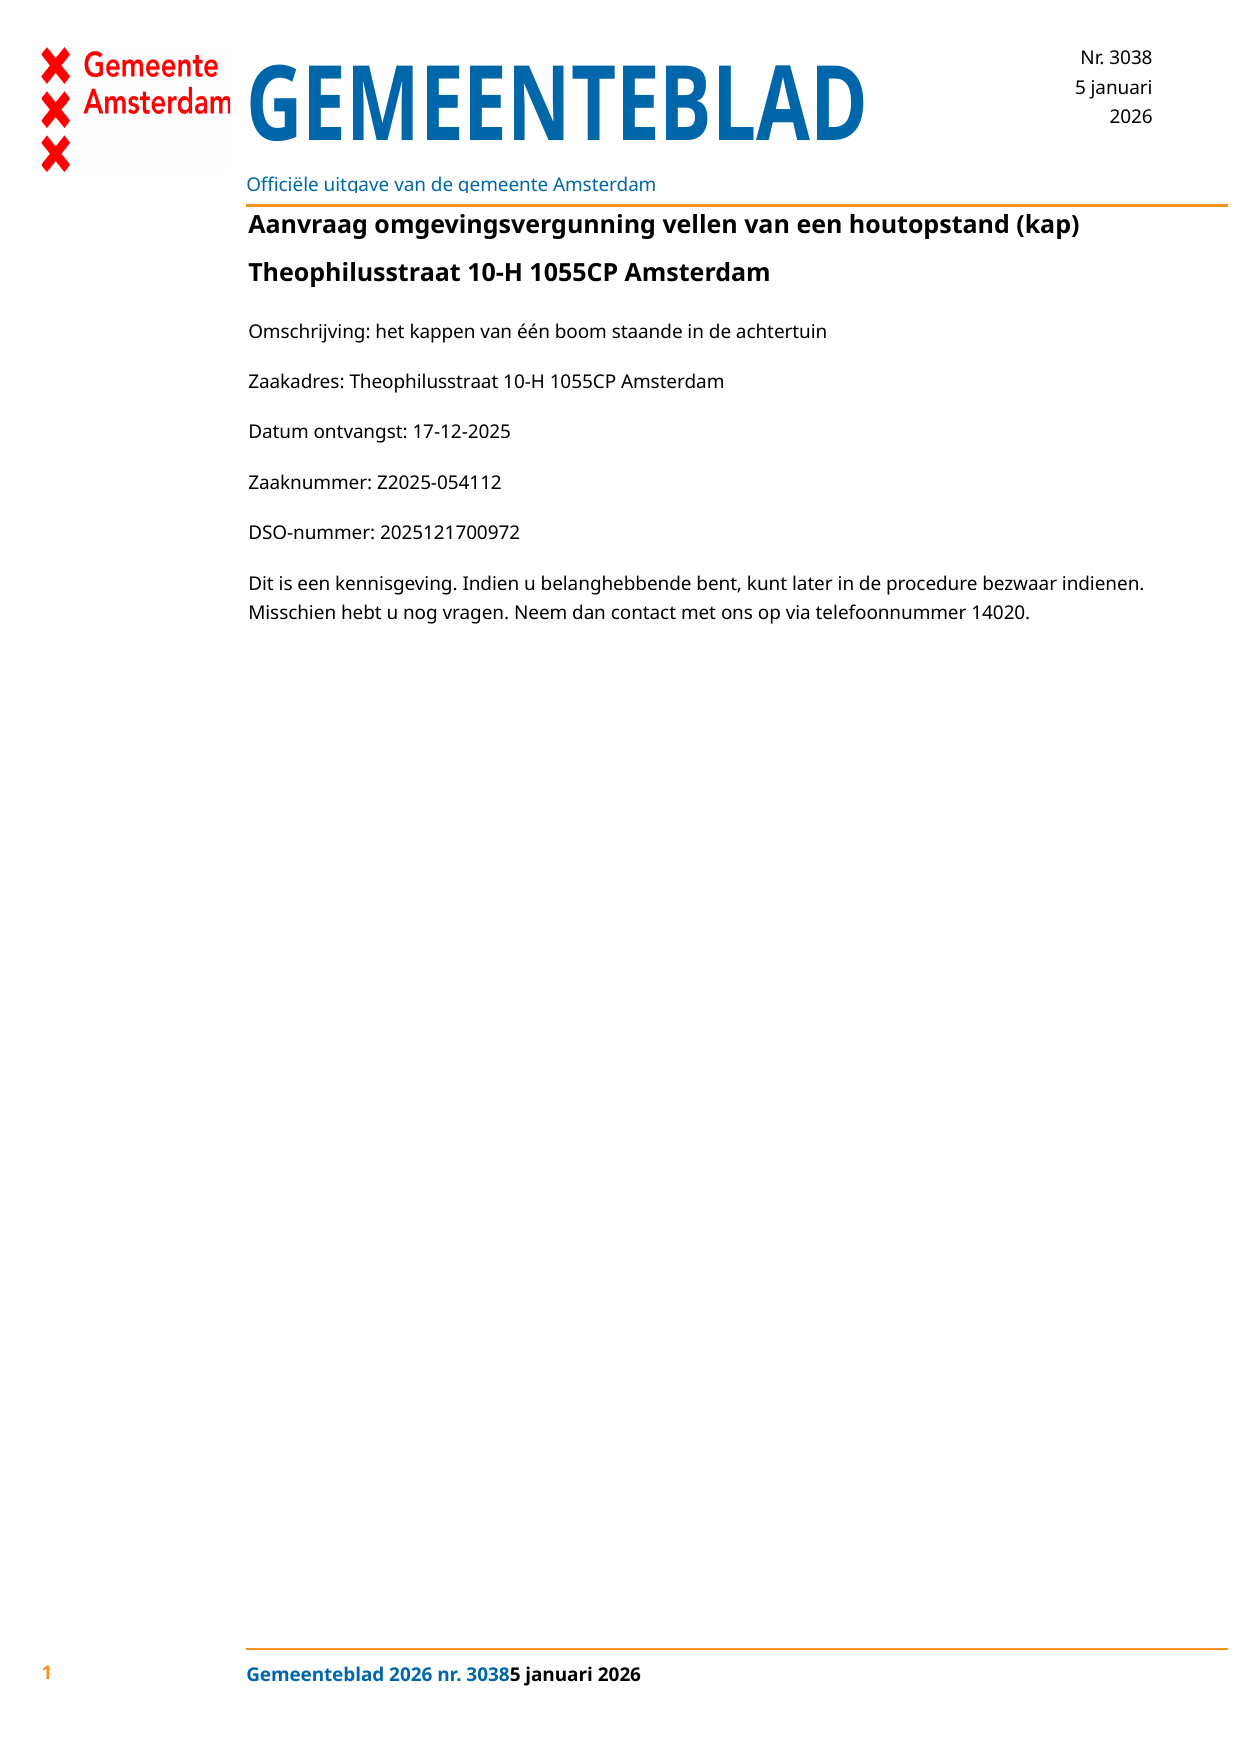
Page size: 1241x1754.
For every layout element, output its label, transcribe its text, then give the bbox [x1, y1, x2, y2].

picture [41, 47, 231, 172]
text Aanvraag omgevingsvergunning vellen van een houtopstand (kap) Theophilusstraat 10-H 1055CP Amsterdam [248, 207, 1152, 288]
text DSO-nummer: 2025121700972 [248, 519, 1152, 545]
text Dit is een kennisgeving. Indien u belanghebbende bent, kunt later in de procedure bezwaar indienen. Misschien hebt u nog vragen. Neem dan contact met ons op via telefoonnummer 14020. [248, 570, 1152, 625]
text Zaaknummer: Z2025-054112 [248, 469, 1152, 495]
text Omschrijving: het kappen van één boom staande in de achtertuin [248, 318, 1152, 344]
text Datum ontvangst: 17-12-2025 [248, 419, 1152, 444]
text Zaakadres: Theophilusstraat 10-H 1055CP Amsterdam [248, 368, 1152, 394]
